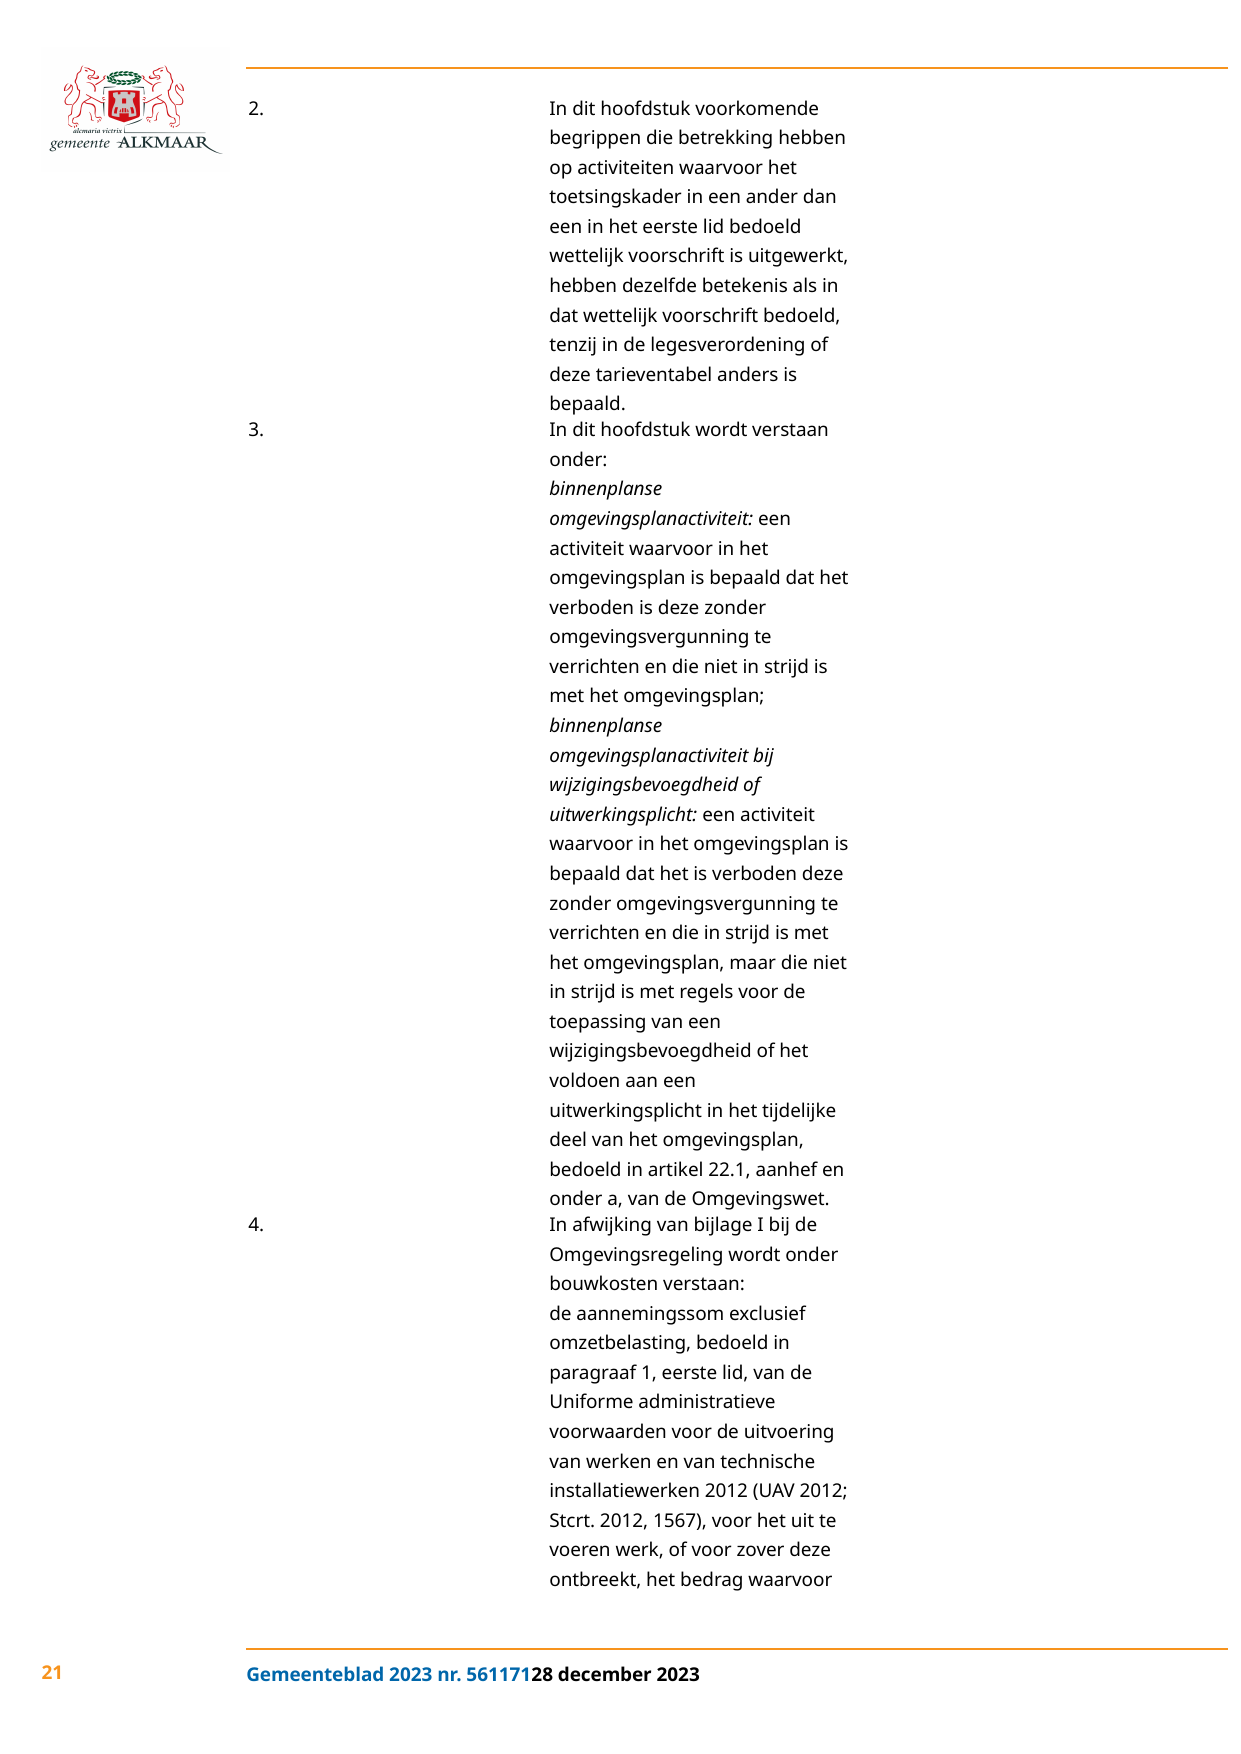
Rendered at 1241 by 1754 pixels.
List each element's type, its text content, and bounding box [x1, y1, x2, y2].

table_cell 3. [248, 416, 549, 1211]
table_cell [850, 416, 1152, 1211]
table_cell 4. [248, 1211, 549, 1592]
table_cell 2. [248, 95, 549, 416]
table_cell In dit hoofdstuk voorkomende begrippen die betrekking hebben op activiteiten waarvoor het toetsingskader in een ander dan een in het eerste lid bedoeld wettelijk voorschrift is uitgewerkt, hebben dezelfde betekenis als in dat wettelijk voorschrift bedoeld, tenzij in de legesverordening of deze tarieventabel anders is bepaald. [549, 95, 850, 416]
table_cell In afwijking van bijlage I bij de Omgevingsregeling wordt onder bouwkosten verstaan: de aannemingssom exclusief omzetbelasting, bedoeld in paragraaf 1, eerste lid, van de Uniforme administratieve voorwaarden voor de uitvoering van werken en van technische installatiewerken 2012 (UAV 2012; Stcrt. 2012, 1567), voor het uit te voeren werk, of voor zover deze ontbreekt, het bedrag waarvoor [549, 1211, 850, 1592]
table_cell [850, 95, 1152, 416]
table_cell [850, 1211, 1152, 1592]
picture [41, 47, 231, 172]
table_cell In dit hoofdstuk wordt verstaan onder: binnenplanse omgevingsplanactiviteit: een activiteit waarvoor in het omgevingsplan is bepaald dat het verboden is deze zonder omgevingsvergunning te verrichten en die niet in strijd is met het omgevingsplan; binnenplanse omgevingsplanactiviteit bij wijzigingsbevoegdheid of uitwerkingsplicht: een activiteit waarvoor in het omgevingsplan is bepaald dat het is verboden deze zonder omgevingsvergunning te verrichten en die in strijd is met het omgevingsplan, maar die niet in strijd is met regels voor de toepassing van een wijzigingsbevoegdheid of het voldoen aan een uitwerkingsplicht in het tijdelijke deel van het omgevingsplan, bedoeld in artikel 22.1, aanhef en onder a, van de Omgevingswet. [549, 416, 850, 1211]
